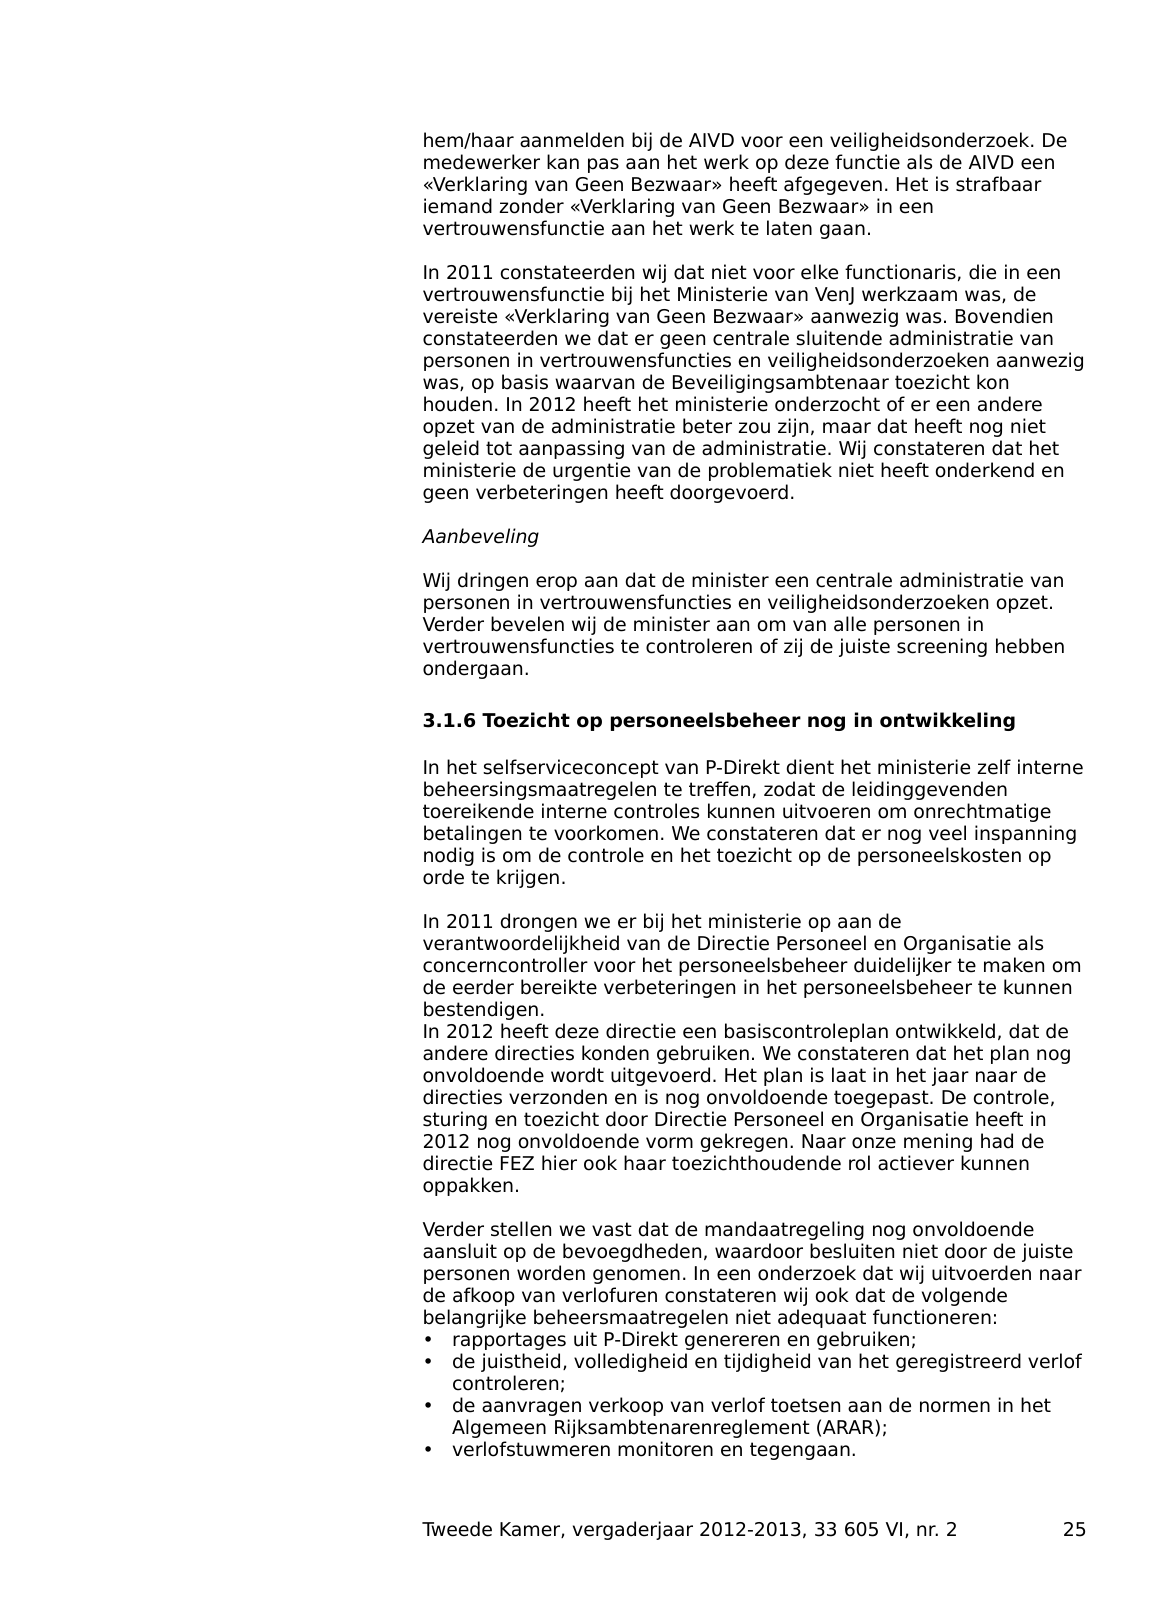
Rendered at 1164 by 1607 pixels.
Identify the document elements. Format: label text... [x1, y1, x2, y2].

subtitle 3.1.6 Toezicht op personeelsbeheer nog in ontwikkeling [422, 710, 1087, 732]
text In het selfserviceconcept van P-Direkt dient het ministerie zelf interne beheersingsmaatregelen te treffen, zodat de leidinggevenden toereikende interne controles kunnen uitvoeren om onrechtmatige betalingen te voorkomen. We constateren dat er nog veel inspanning nodig is om de controle en het toezicht op de personeelskosten op orde te krijgen. [422, 757, 1087, 889]
text • de aanvragen verkoop van verlof toetsen aan de normen in het Algemeen Rijksambtenarenreglement (ARAR); [422, 1395, 1087, 1439]
text • rapportages uit P-Direkt genereren en gebruiken; [422, 1329, 1087, 1351]
text In 2011 constateerden wij dat niet voor elke functionaris, die in een vertrouwensfunctie bij het Ministerie van VenJ werkzaam was, de vereiste «Verklaring van Geen Bezwaar» aanwezig was. Bovendien constateerden we dat er geen centrale sluitende administratie van personen in vertrouwensfuncties en veiligheidsonderzoeken aanwezig was, op basis waarvan de Beveiligingsambtenaar toezicht kon houden. In 2012 heeft het ministerie onderzocht of er een andere opzet van de administratie beter zou zijn, maar dat heeft nog niet geleid tot aanpassing van de administratie. Wij constateren dat het ministerie de urgentie van de problematiek niet heeft onderkend en geen verbeteringen heeft doorgevoerd. [422, 262, 1087, 504]
text Wij dringen erop aan dat de minister een centrale administratie van personen in vertrouwensfuncties en veiligheidsonderzoeken opzet. Verder bevelen wij de minister aan om van alle personen in vertrouwensfuncties te controleren of zij de juiste screening hebben ondergaan. [422, 570, 1087, 680]
text In 2011 drongen we er bij het ministerie op aan de verantwoordelijkheid van de Directie Personeel en Organisatie als concerncontroller voor het personeelsbeheer duidelijker te maken om de eerder bereikte verbeteringen in het personeelsbeheer te kunnen bestendigen. [422, 911, 1087, 1021]
text Verder stellen we vast dat de mandaatregeling nog onvoldoende aansluit op de bevoegdheden, waardoor besluiten niet door de juiste personen worden genomen. In een onderzoek dat wij uitvoerden naar de afkoop van verlofuren constateren wij ook dat de volgende belangrijke beheersmaatregelen niet adequaat functioneren: [422, 1219, 1087, 1329]
text In 2012 heeft deze directie een basiscontroleplan ontwikkeld, dat de andere directies konden gebruiken. We constateren dat het plan nog onvoldoende wordt uitgevoerd. Het plan is laat in het jaar naar de directies verzonden en is nog onvoldoende toegepast. De controle, sturing en toezicht door Directie Personeel en Organisatie heeft in 2012 nog onvoldoende vorm gekregen. Naar onze mening had de directie FEZ hier ook haar toezichthoudende rol actiever kunnen oppakken. [422, 1021, 1087, 1197]
subtitle Aanbeveling [422, 526, 1087, 548]
text hem/haar aanmelden bij de AIVD voor een veiligheidsonderzoek. De medewerker kan pas aan het werk op deze functie als de AIVD een «Verklaring van Geen Bezwaar» heeft afgegeven. Het is strafbaar iemand zonder «Verklaring van Geen Bezwaar» in een vertrouwensfunctie aan het werk te laten gaan. [422, 130, 1087, 240]
text • de juistheid, volledigheid en tijdigheid van het geregistreerd verlof controleren; [422, 1351, 1087, 1395]
text • verlofstuwmeren monitoren en tegengaan. [422, 1439, 1087, 1461]
